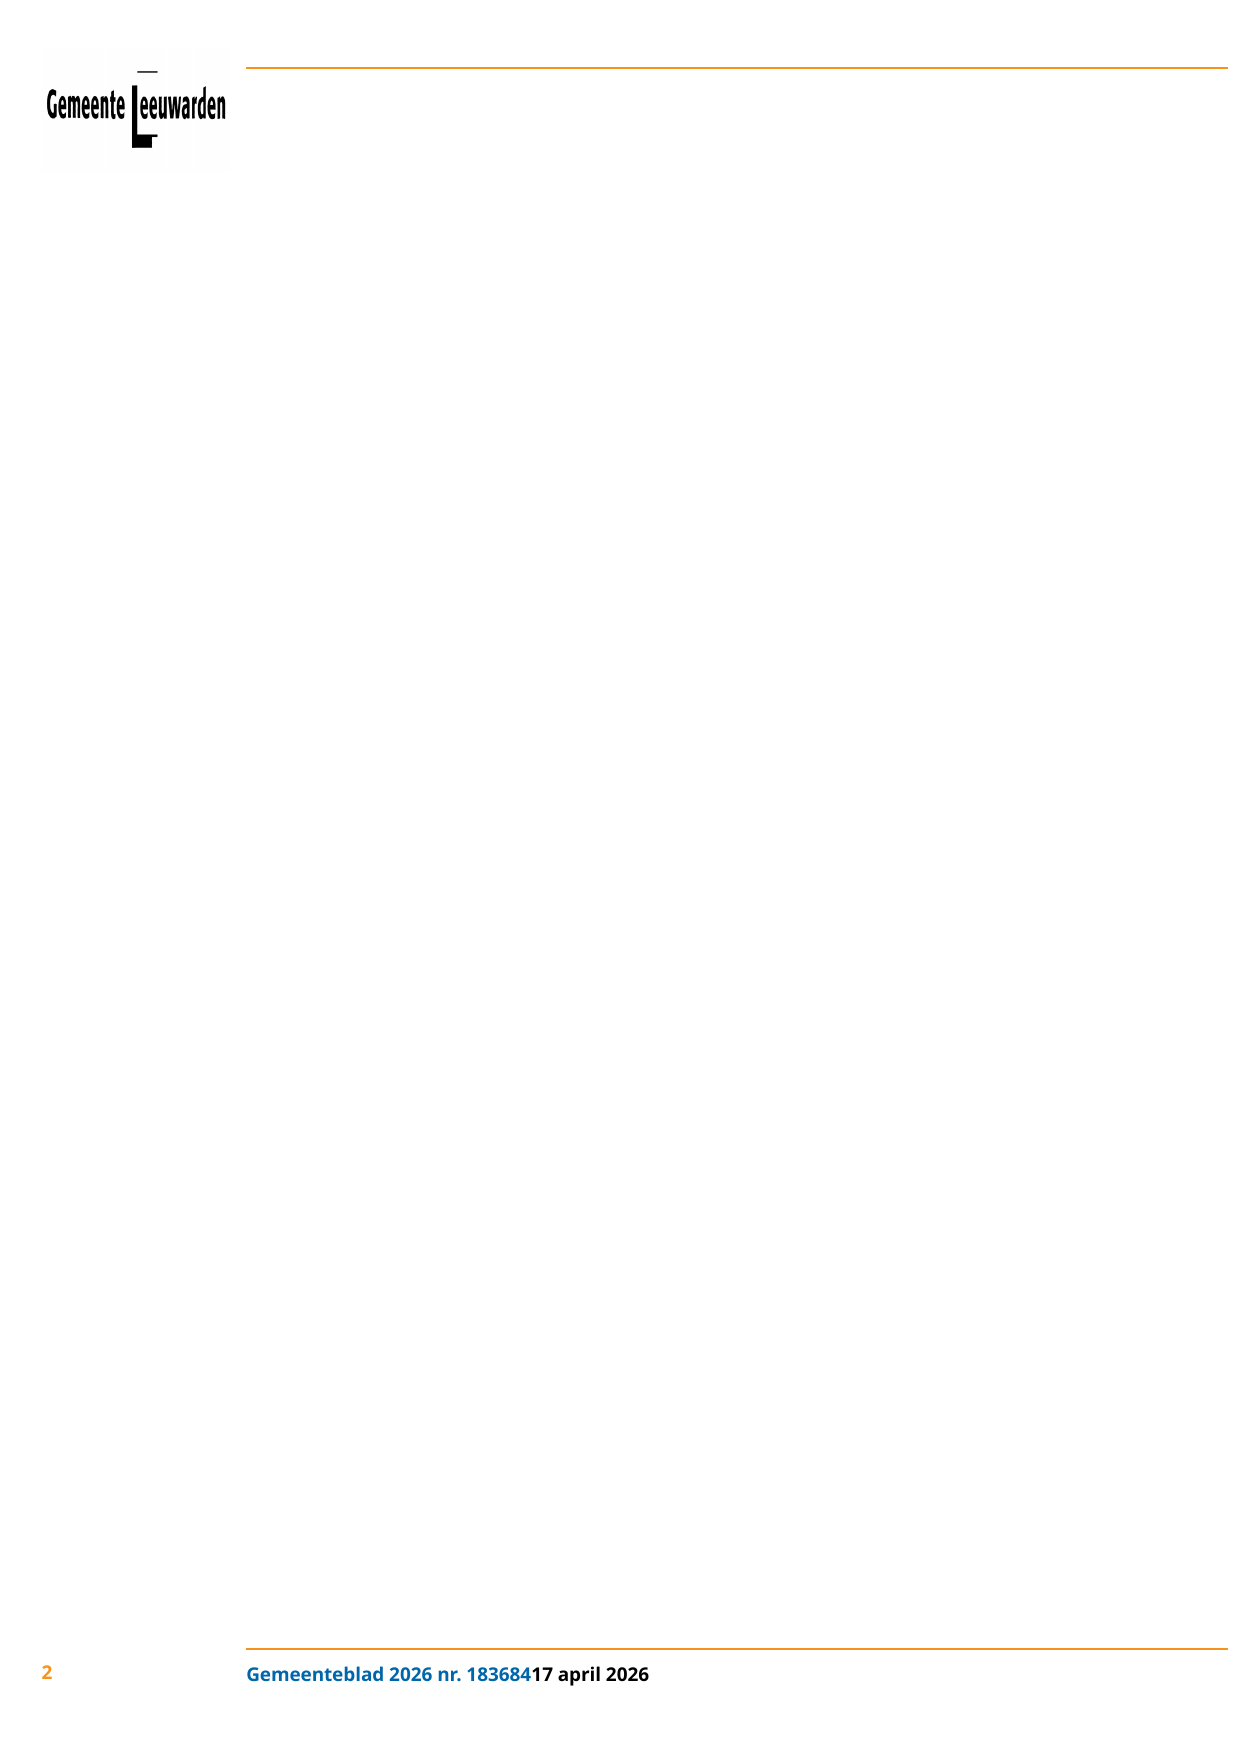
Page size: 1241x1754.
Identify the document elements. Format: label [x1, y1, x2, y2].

picture [41, 47, 231, 172]
